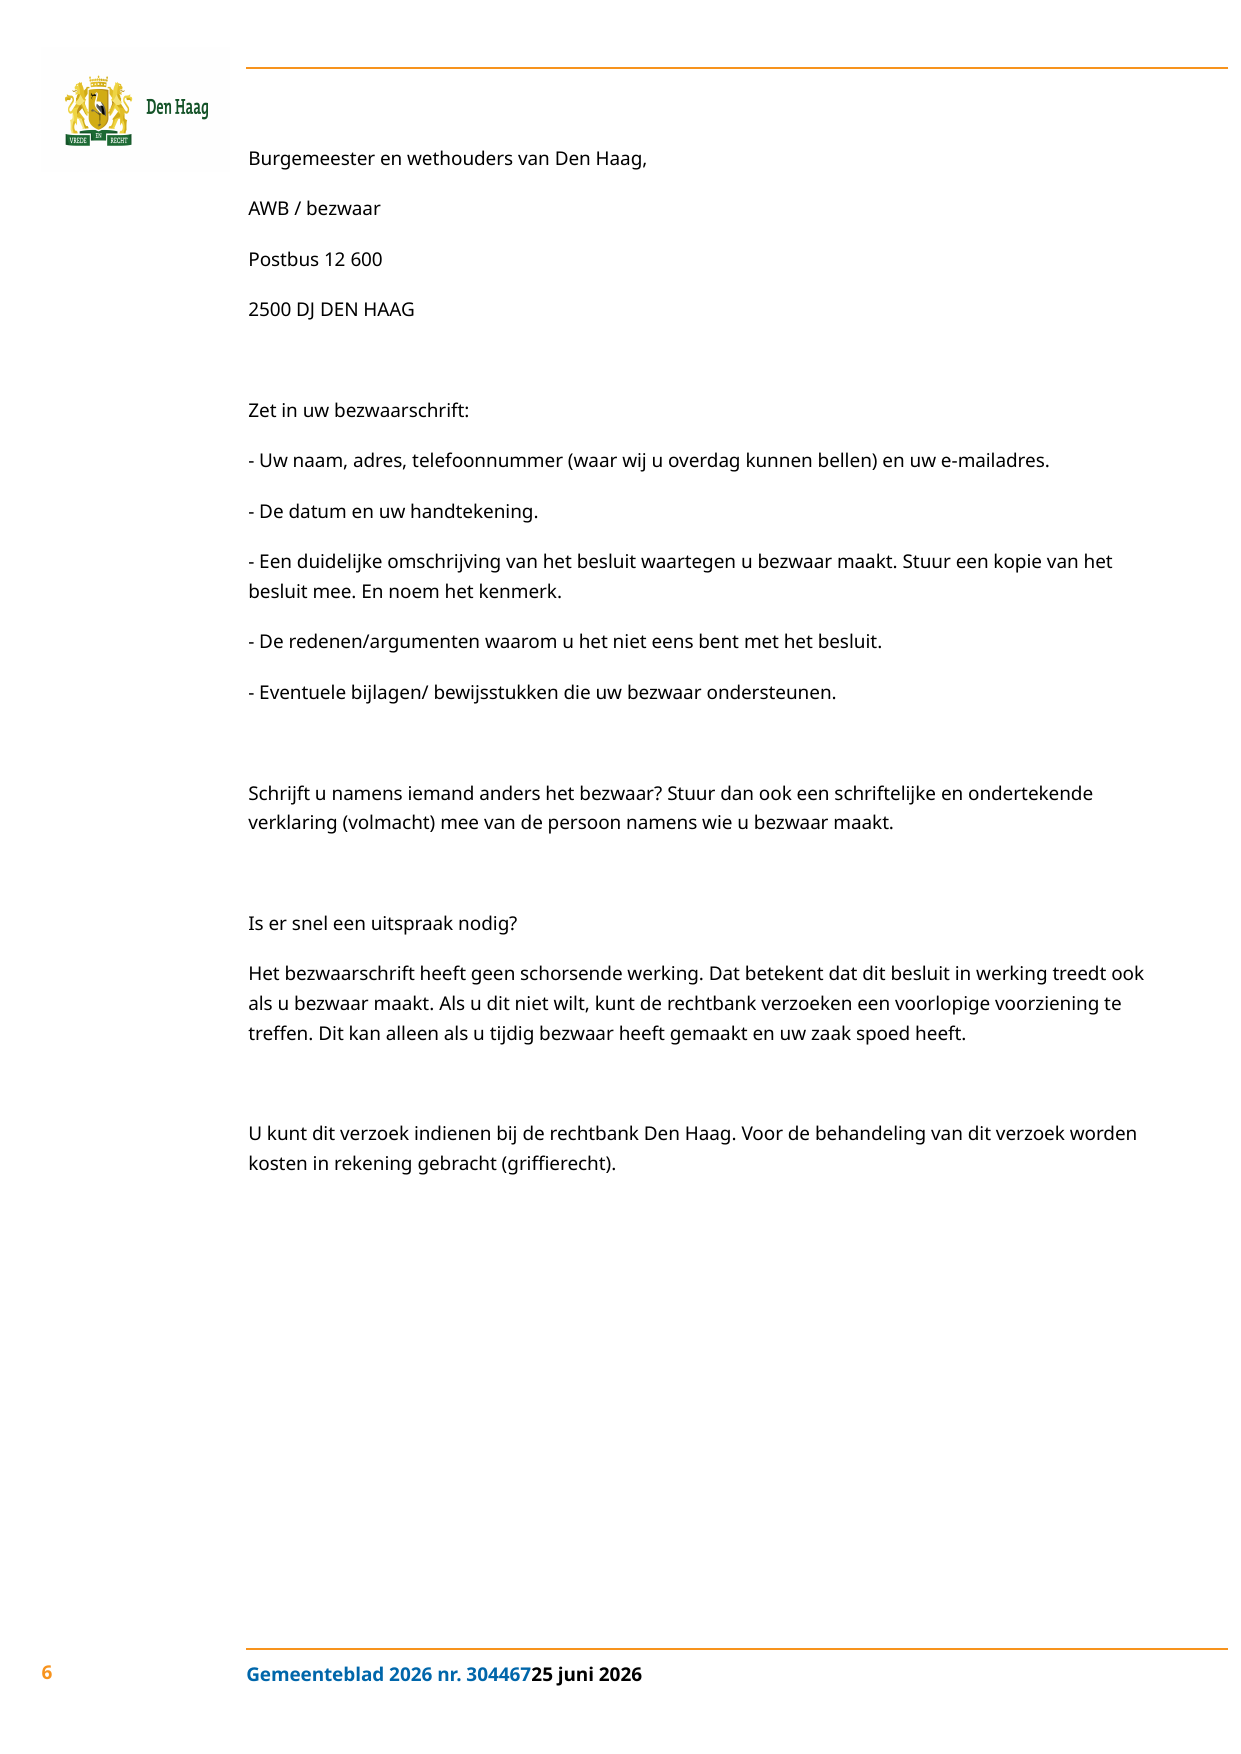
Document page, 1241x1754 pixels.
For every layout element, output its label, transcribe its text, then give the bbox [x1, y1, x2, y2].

text Burgemeester en wethouders van Den Haag, [248, 145, 1152, 171]
text 2500 DJ DEN HAAG [248, 296, 1152, 322]
text Schrijft u namens iemand anders het bezwaar? Stuur dan ook een schriftelijke en ondertekende verklaring (volmacht) mee van de persoon namens wie u bezwaar maakt. [248, 780, 1152, 835]
text AWB / bezwaar [248, 196, 1152, 221]
text - Eventuele bijlagen/ bewijsstukken die uw bezwaar ondersteunen. [248, 679, 1152, 705]
text U kunt dit verzoek indienen bij de rechtbank Den Haag. Voor de behandeling van dit verzoek worden kosten in rekening gebracht (griffierecht). [248, 1121, 1152, 1176]
text - Uw naam, adres, telefoonnummer (waar wij u overdag kunnen bellen) en uw e-mailadres. [248, 448, 1152, 473]
text Zet in uw bezwaarschrift: [248, 397, 1152, 423]
picture [41, 47, 231, 172]
text - De redenen/argumenten waarom u het niet eens bent met het besluit. [248, 628, 1152, 654]
text Is er snel een uitspraak nodig? [248, 910, 1152, 936]
text - De datum en uw handtekening. [248, 498, 1152, 524]
text Het bezwaarschrift heeft geen schorsende werking. Dat betekent dat dit besluit in werking treedt ook als u bezwaar maakt. Als u dit niet wilt, kunt de rechtbank verzoeken een voorlopige voorziening te treffen. Dit kan alleen als u tijdig bezwaar heeft gemaakt en uw zaak spoed heeft. [248, 961, 1152, 1046]
text Postbus 12 600 [248, 246, 1152, 272]
text - Een duidelijke omschrijving van het besluit waartegen u bezwaar maakt. Stuur een kopie van het besluit mee. En noem het kenmerk. [248, 548, 1152, 604]
